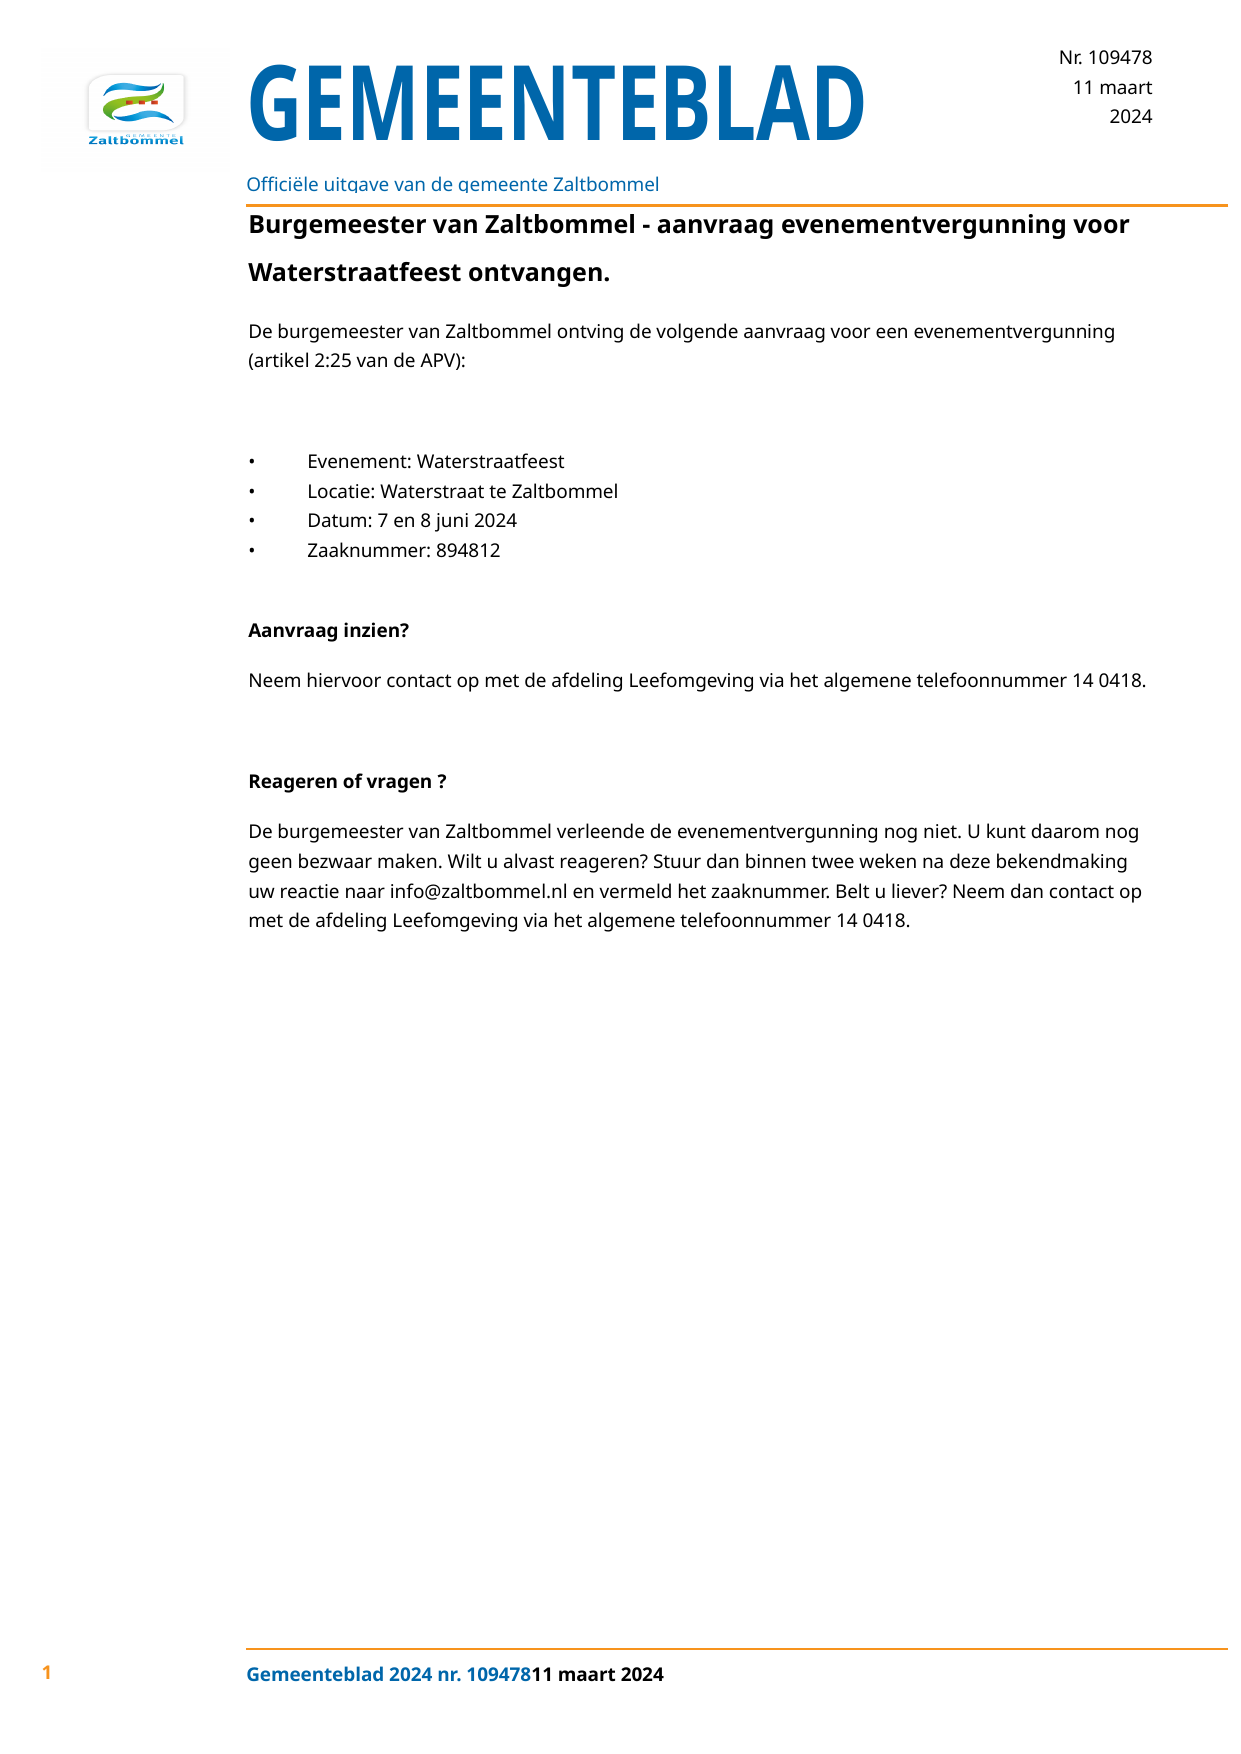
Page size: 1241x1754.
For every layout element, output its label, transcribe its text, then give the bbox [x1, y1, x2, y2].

text De burgemeester van Zaltbommel verleende de evenementvergunning nog niet. U kunt daarom nog geen bezwaar maken. Wilt u alvast reageren? Stuur dan binnen twee weken na deze bekendmaking uw reactie naar info@zaltbommel.nl en vermeld het zaaknummer. Belt u liever? Neem dan contact op met de afdeling Leefomgeving via het algemene telefoonnummer 14 0418. [248, 819, 1152, 933]
list Zaaknummer: 894812 [248, 537, 1152, 563]
text Neem hiervoor contact op met de afdeling Leefomgeving via het algemene telefoonnummer 14 0418. [248, 667, 1152, 693]
list Datum: 7 en 8 juni 2024 [248, 507, 1152, 533]
picture [41, 47, 231, 172]
text Reageren of vragen ? [248, 768, 1152, 794]
list Evenement: Waterstraatfeest [248, 448, 1152, 474]
text De burgemeester van Zaltbommel ontving de volgende aanvraag voor een evenementvergunning (artikel 2:25 van de APV): [248, 318, 1152, 373]
text Aanvraag inzien? [248, 617, 1152, 643]
text Burgemeester van Zaltbommel - aanvraag evenementvergunning voor Waterstraatfeest ontvangen. [248, 207, 1152, 288]
list Locatie: Waterstraat te Zaltbommel [248, 478, 1152, 504]
